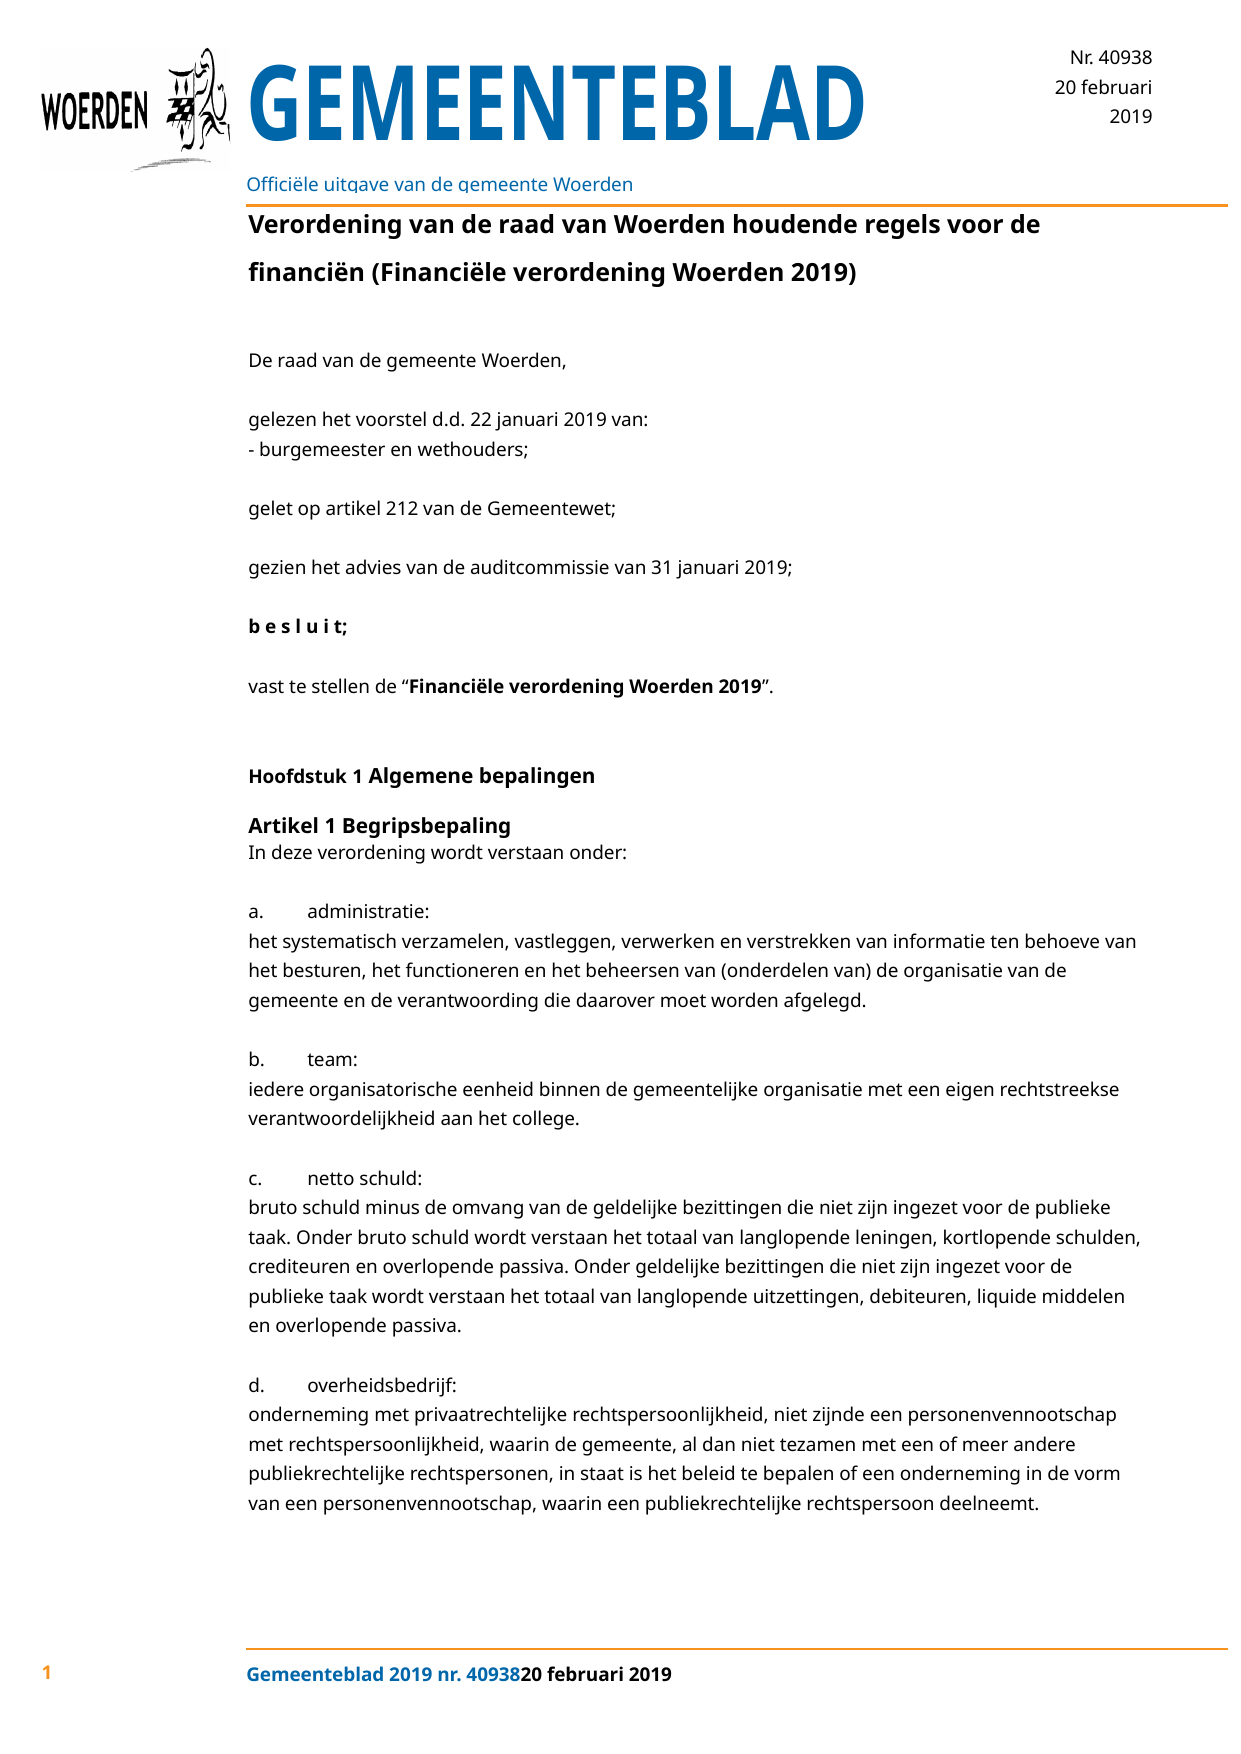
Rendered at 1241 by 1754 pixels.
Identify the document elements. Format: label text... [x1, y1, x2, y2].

text vast te stellen de “Financiële verordening Woerden 2019”. [248, 673, 1152, 699]
text b e s l u i t; [248, 614, 1152, 639]
list overheidsbedrijf: [248, 1372, 1152, 1398]
text het systematisch verzamelen, vastleggen, verwerken en verstrekken van informatie ten behoeve van het besturen, het functioneren en het beheersen van (onderdelen van) de organisatie van de gemeente en de verantwoording die daarover moet worden afgelegd. [248, 928, 1152, 1013]
picture [41, 47, 231, 172]
text In deze verordening wordt verstaan onder: [248, 839, 1152, 865]
text iedere organisatorische eenheid binnen de gemeentelijke organisatie met een eigen rechtstreekse verantwoordelijkheid aan het college. [248, 1076, 1152, 1131]
text Verordening van de raad van Woerden houdende regels voor de financiën (Financiële verordening Woerden 2019) [248, 207, 1152, 288]
list administratie: [248, 898, 1152, 924]
text Artikel 1 Begripsbepaling [248, 811, 1152, 839]
text gelet op artikel 212 van de Gemeentewet; [248, 495, 1152, 521]
text gelezen het voorstel d.d. 22 januari 2019 van: [248, 407, 1152, 432]
list netto schuld: [248, 1165, 1152, 1191]
text bruto schuld minus de omvang van de geldelijke bezittingen die niet zijn ingezet voor de publieke taak. Onder bruto schuld wordt verstaan het totaal van langlopende leningen, kortlopende schulden, crediteuren en overlopende passiva. Onder geldelijke bezittingen die niet zijn ingezet voor de publieke taak wordt verstaan het totaal van langlopende uitzettingen, debiteuren, liquide middelen en overlopende passiva. [248, 1194, 1152, 1338]
text - burgemeester en wethouders; [248, 436, 1152, 462]
text De raad van de gemeente Woerden, [248, 347, 1152, 373]
text gezien het advies van de auditcommissie van 31 januari 2019; [248, 554, 1152, 580]
list team: [248, 1046, 1152, 1072]
text Hoofdstuk 1 Algemene bepalingen [248, 762, 1152, 790]
text onderneming met privaatrechtelijke rechtspersoonlijkheid, niet zijnde een personenvennootschap met rechtspersoonlijkheid, waarin de gemeente, al dan niet tezamen met een of meer andere publiekrechtelijke rechtspersonen, in staat is het beleid te bepalen of een onderneming in de vorm van een personenvennootschap, waarin een publiekrechtelijke rechtspersoon deelneemt. [248, 1401, 1152, 1516]
